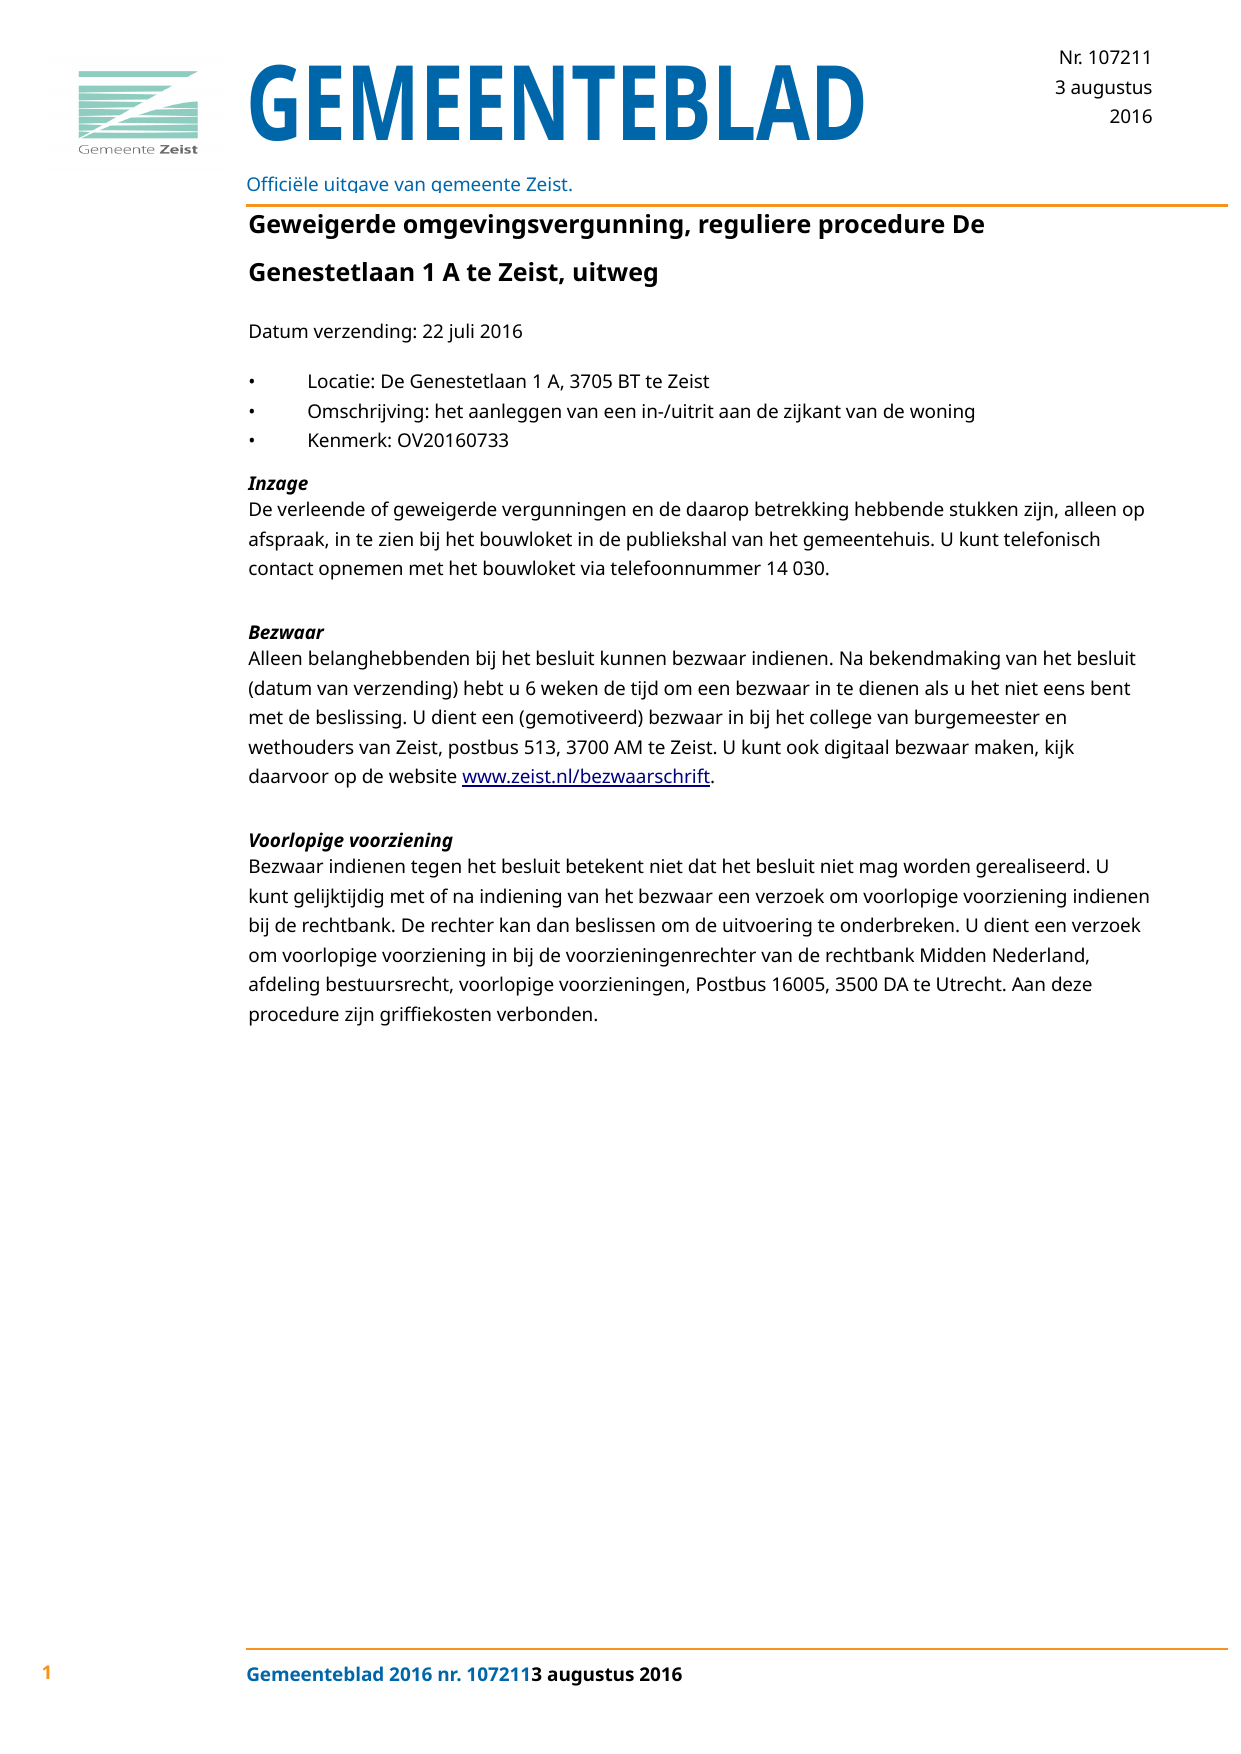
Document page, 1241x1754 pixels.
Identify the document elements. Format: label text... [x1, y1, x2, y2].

text Voorlopige voorziening [248, 827, 1152, 853]
text Datum verzending: 22 juli 2016 [248, 318, 1152, 344]
text Bezwaar indienen tegen het besluit betekent niet dat het besluit niet mag worden gerealiseerd. U kunt gelijktijdig met of na indiening van het bezwaar een verzoek om voorlopige voorziening indienen bij de rechtbank. De rechter kan dan beslissen om de uitvoering te onderbreken. U dient een verzoek om voorlopige voorziening in bij de voorzieningenrechter van de rechtbank Midden Nederland, afdeling bestuursrecht, voorlopige voorzieningen, Postbus 16005, 3500 DA te Utrecht. Aan deze procedure zijn griffiekosten verbonden. [248, 853, 1152, 1027]
text Bezwaar [248, 619, 1152, 645]
picture [41, 47, 231, 172]
list Kenmerk: OV20160733 [248, 427, 1152, 453]
list Omschrijving: het aanleggen van een in-/uitrit aan de zijkant van de woning [248, 398, 1152, 424]
text Inzage [248, 471, 1152, 496]
text De verleende of geweigerde vergunningen en de daarop betrekking hebbende stukken zijn, alleen op afspraak, in te zien bij het bouwloket in de publiekshal van het gemeentehuis. U kunt telefonisch contact opnemen met het bouwloket via telefoonnummer 14 030. [248, 496, 1152, 581]
text Alleen belanghebbenden bij het besluit kunnen bezwaar indienen. Na bekendmaking van het besluit (datum van verzending) hebt u 6 weken de tijd om een bezwaar in te dienen als u het niet eens bent met de beslissing. U dient een (gemotiveerd) bezwaar in bij het college van burgemeester en wethouders van Zeist, postbus 513, 3700 AM te Zeist. U kunt ook digitaal bezwaar maken, kijk daarvoor op de website www.zeist.nl/bezwaarschrift. [248, 645, 1152, 789]
text Geweigerde omgevingsvergunning, reguliere procedure De Genestetlaan 1 A te Zeist, uitweg [248, 207, 1152, 288]
list Locatie: De Genestetlaan 1 A, 3705 BT te Zeist [248, 368, 1152, 394]
